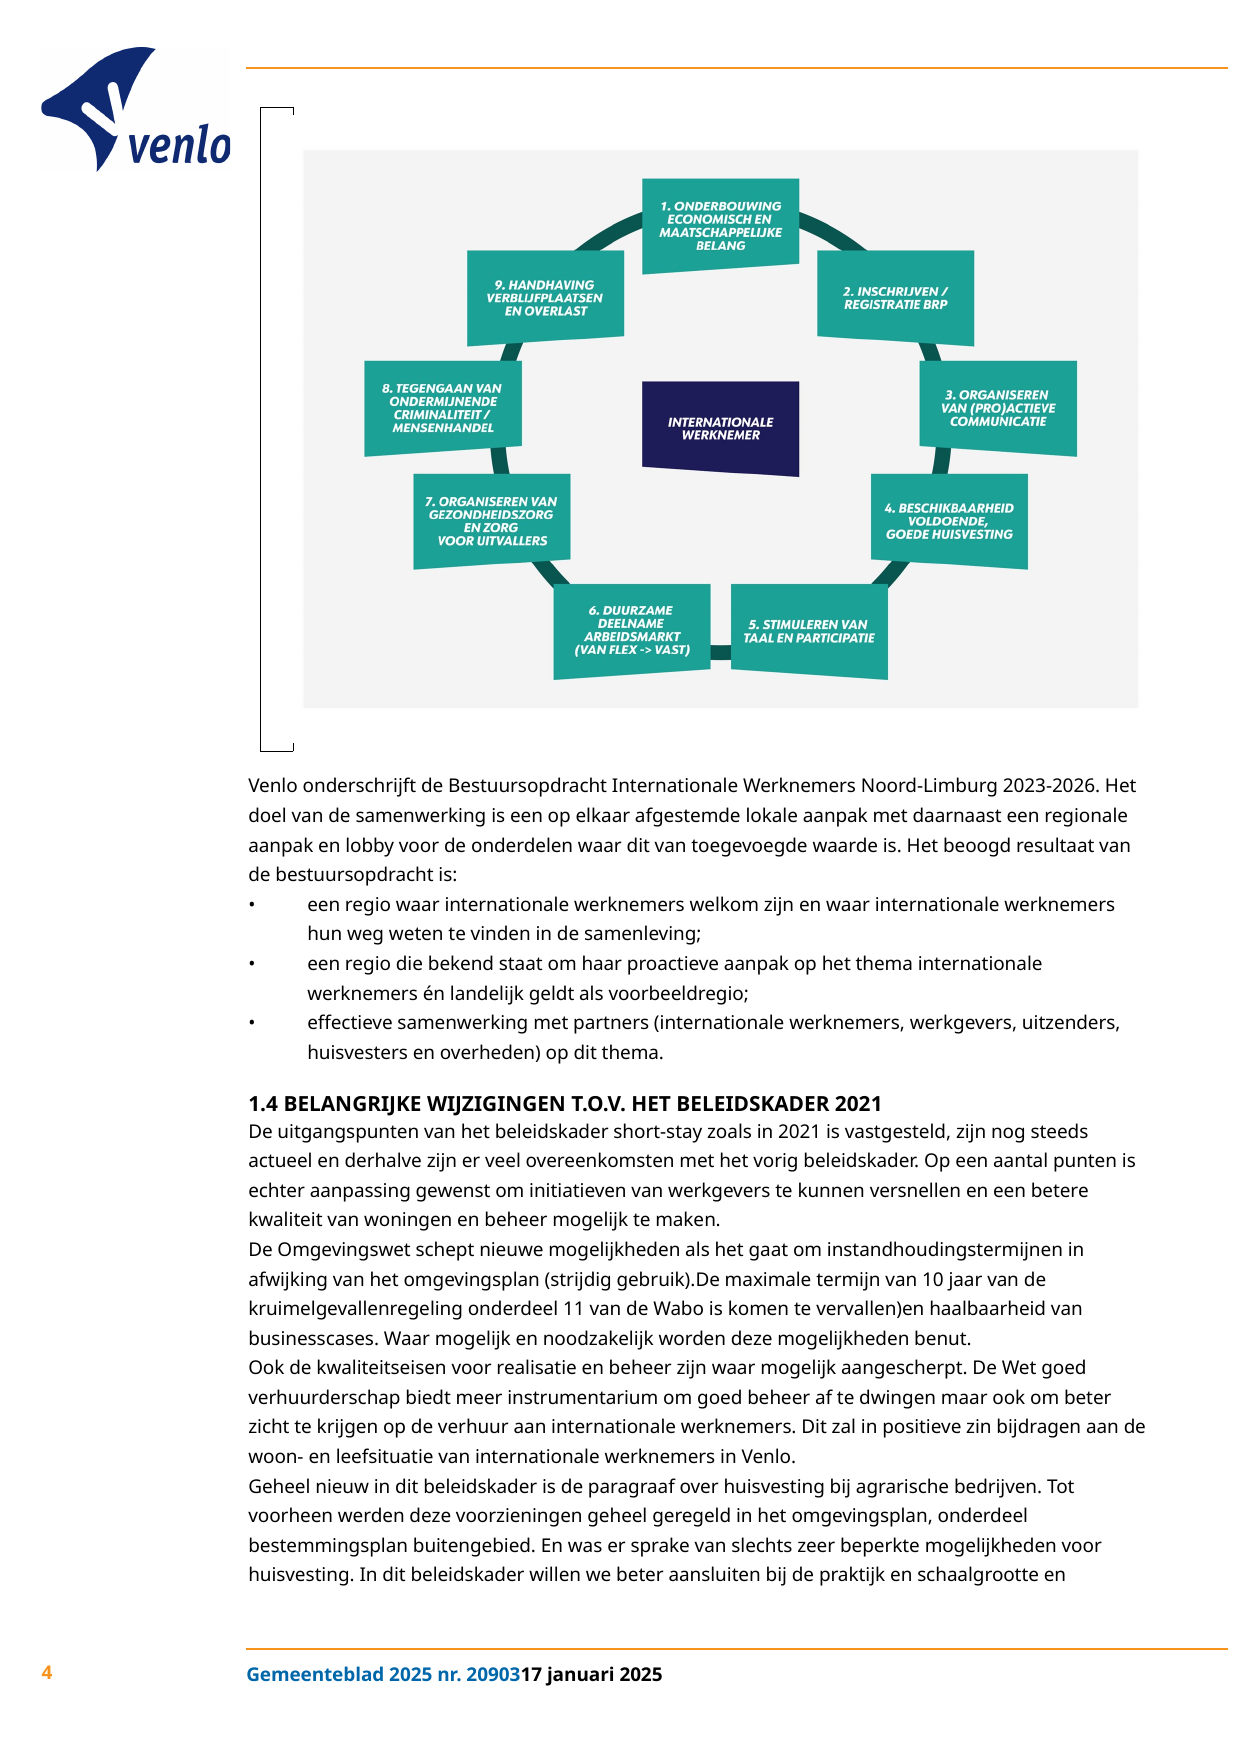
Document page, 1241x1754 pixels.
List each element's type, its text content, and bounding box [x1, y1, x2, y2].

list een regio die bekend staat om haar proactieve aanpak op het thema internationale werknemers én landelijk geldt als voorbeeldregio; [248, 950, 1152, 1006]
list een regio waar internationale werknemers welkom zijn en waar internationale werknemers hun weg weten te vinden in de samenleving; [248, 891, 1152, 946]
picture [268, 115, 1173, 743]
list effectieve samenwerking met partners (internationale werknemers, werkgevers, uitzenders, huisvesters en overheden) op dit thema. [248, 1009, 1152, 1065]
text 1.4 BELANGRIJKE WIJZIGINGEN T.O.V. HET BELEIDSKADER 2021 [248, 1089, 1152, 1118]
text Geheel nieuw in dit beleidskader is de paragraaf over huisvesting bij agrarische bedrijven. Tot voorheen werden deze voorzieningen geheel geregeld in het omgevingsplan, onderdeel bestemmingsplan buitengebied. En was er sprake van slechts zeer beperkte mogelijkheden voor huisvesting. In dit beleidskader willen we beter aansluiten bij de praktijk en schaalgrootte en [248, 1473, 1152, 1587]
text Ook de kwaliteitseisen voor realisatie en beheer zijn waar mogelijk aangescherpt. De Wet goed verhuurderschap biedt meer instrumentarium om goed beheer af te dwingen maar ook om beter zicht te krijgen op de verhuur aan internationale werknemers. Dit zal in positieve zin bijdragen aan de woon- en leefsituatie van internationale werknemers in Venlo. [248, 1354, 1152, 1469]
text De uitgangspunten van het beleidskader short-stay zoals in 2021 is vastgesteld, zijn nog steeds actueel en derhalve zijn er veel overeenkomsten met het vorig beleidskader. Op een aantal punten is echter aanpassing gewenst om initiatieven van werkgevers te kunnen versnellen en een betere kwaliteit van woningen en beheer mogelijk te maken. [248, 1118, 1152, 1232]
text De Omgevingswet schept nieuwe mogelijkheden als het gaat om instandhoudingstermijnen in afwijking van het omgevingsplan (strijdig gebruik).De maximale termijn van 10 jaar van de kruimelgevallenregeling onderdeel 11 van de Wabo is komen te vervallen)en haalbaarheid van businesscases. Waar mogelijk en noodzakelijk worden deze mogelijkheden benut. [248, 1236, 1152, 1351]
picture [41, 47, 231, 172]
text Venlo onderschrijft de Bestuursopdracht Internationale Werknemers Noord-Limburg 2023-2026. Het doel van de samenwerking is een op elkaar afgestemde lokale aanpak met daarnaast een regionale aanpak en lobby voor de onderdelen waar dit van toegevoegde waarde is. Het beoogd resultaat van de bestuursopdracht is: [248, 773, 1152, 887]
